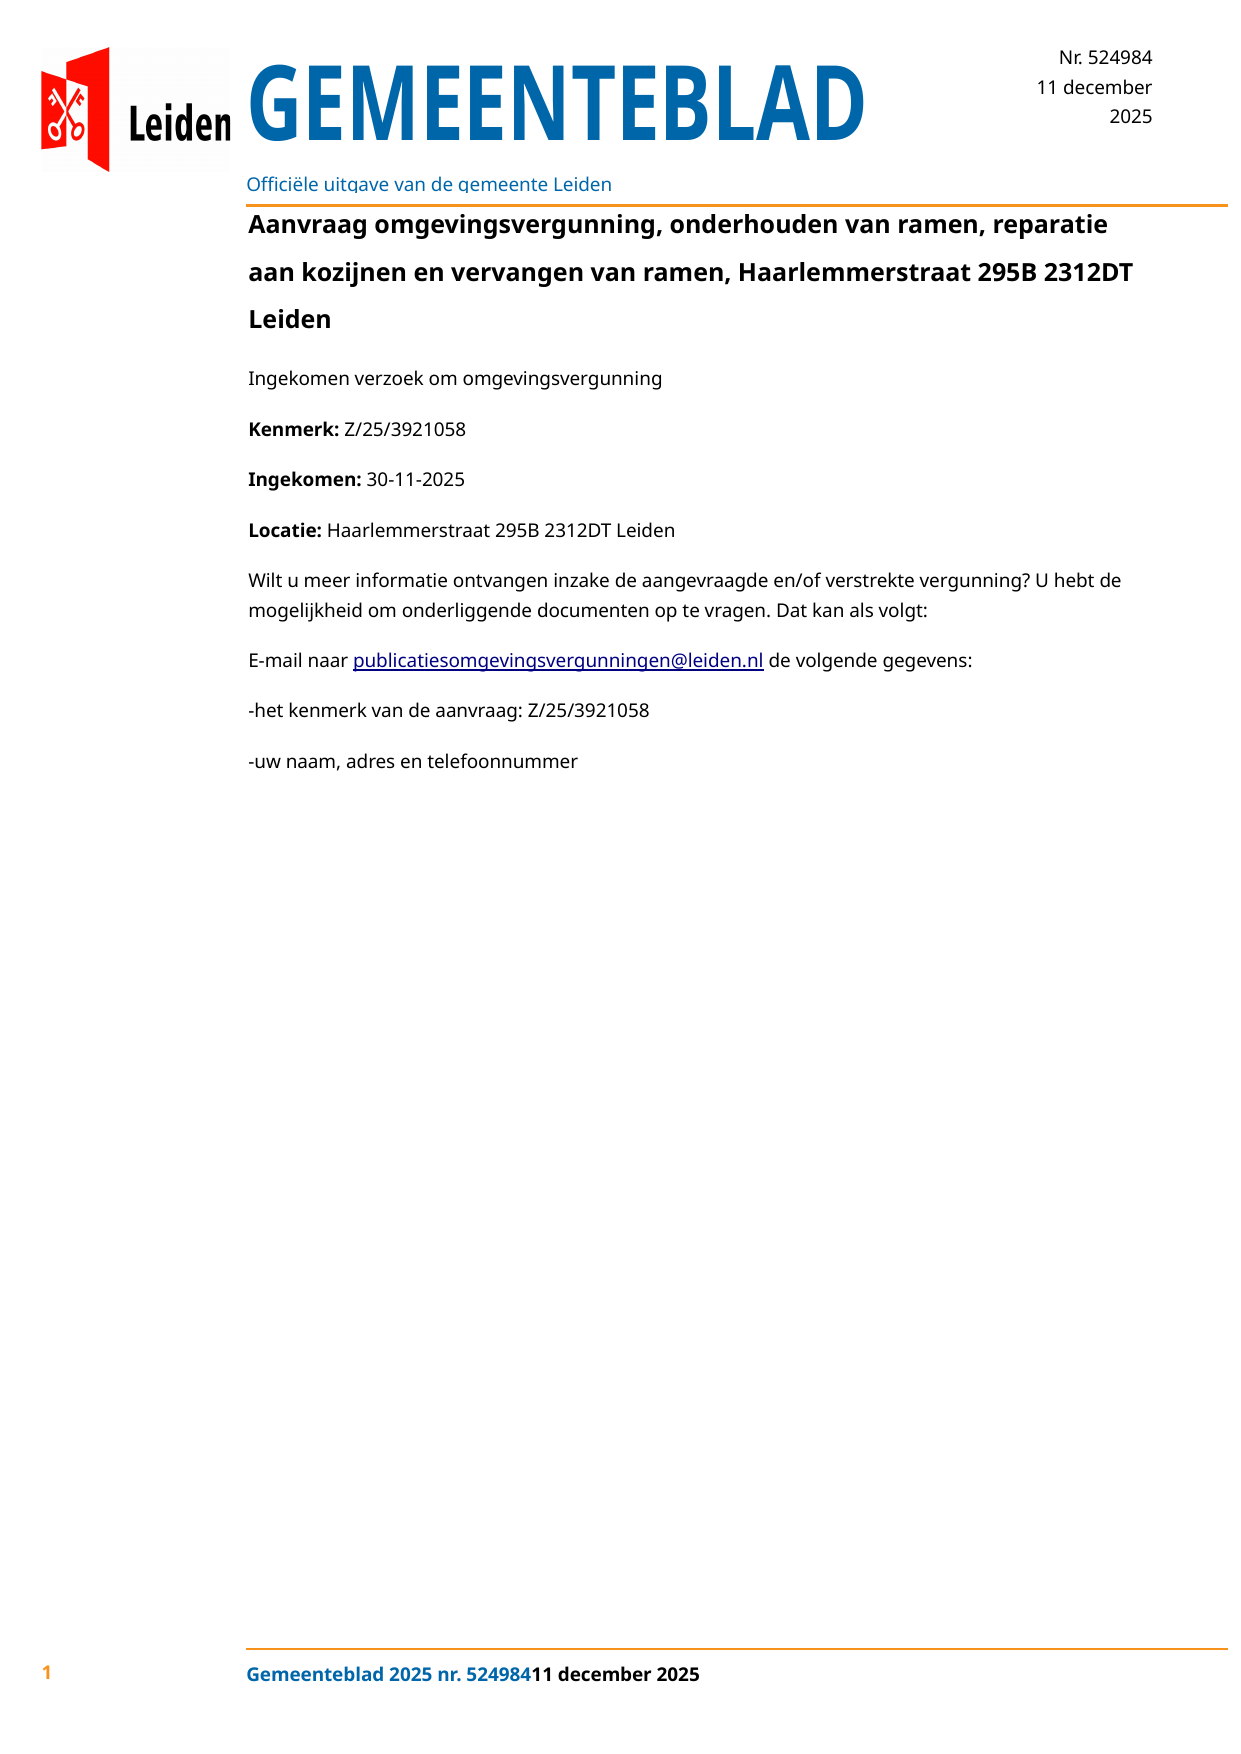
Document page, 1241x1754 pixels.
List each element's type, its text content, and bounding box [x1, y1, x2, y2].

text E-mail naar publicatiesomgevingsvergunningen@leiden.nl de volgende gegevens: [248, 647, 1152, 673]
text Ingekomen: 30-11-2025 [248, 466, 1152, 492]
text -het kenmerk van de aanvraag: Z/25/3921058 [248, 698, 1152, 723]
text Ingekomen verzoek om omgevingsvergunning [248, 366, 1152, 391]
text Wilt u meer informatie ontvangen inzake de aangevraagde en/of verstrekte vergunning? U hebt de mogelijkheid om onderliggende documenten op te vragen. Dat kan als volgt: [248, 567, 1152, 622]
text Kenmerk: Z/25/3921058 [248, 416, 1152, 442]
text -uw naam, adres en telefoonnummer [248, 748, 1152, 774]
text Locatie: Haarlemmerstraat 295B 2312DT Leiden [248, 517, 1152, 542]
picture [41, 47, 231, 172]
text Aanvraag omgevingsvergunning, onderhouden van ramen, reparatie aan kozijnen en vervangen van ramen, Haarlemmerstraat 295B 2312DT Leiden [248, 207, 1152, 336]
